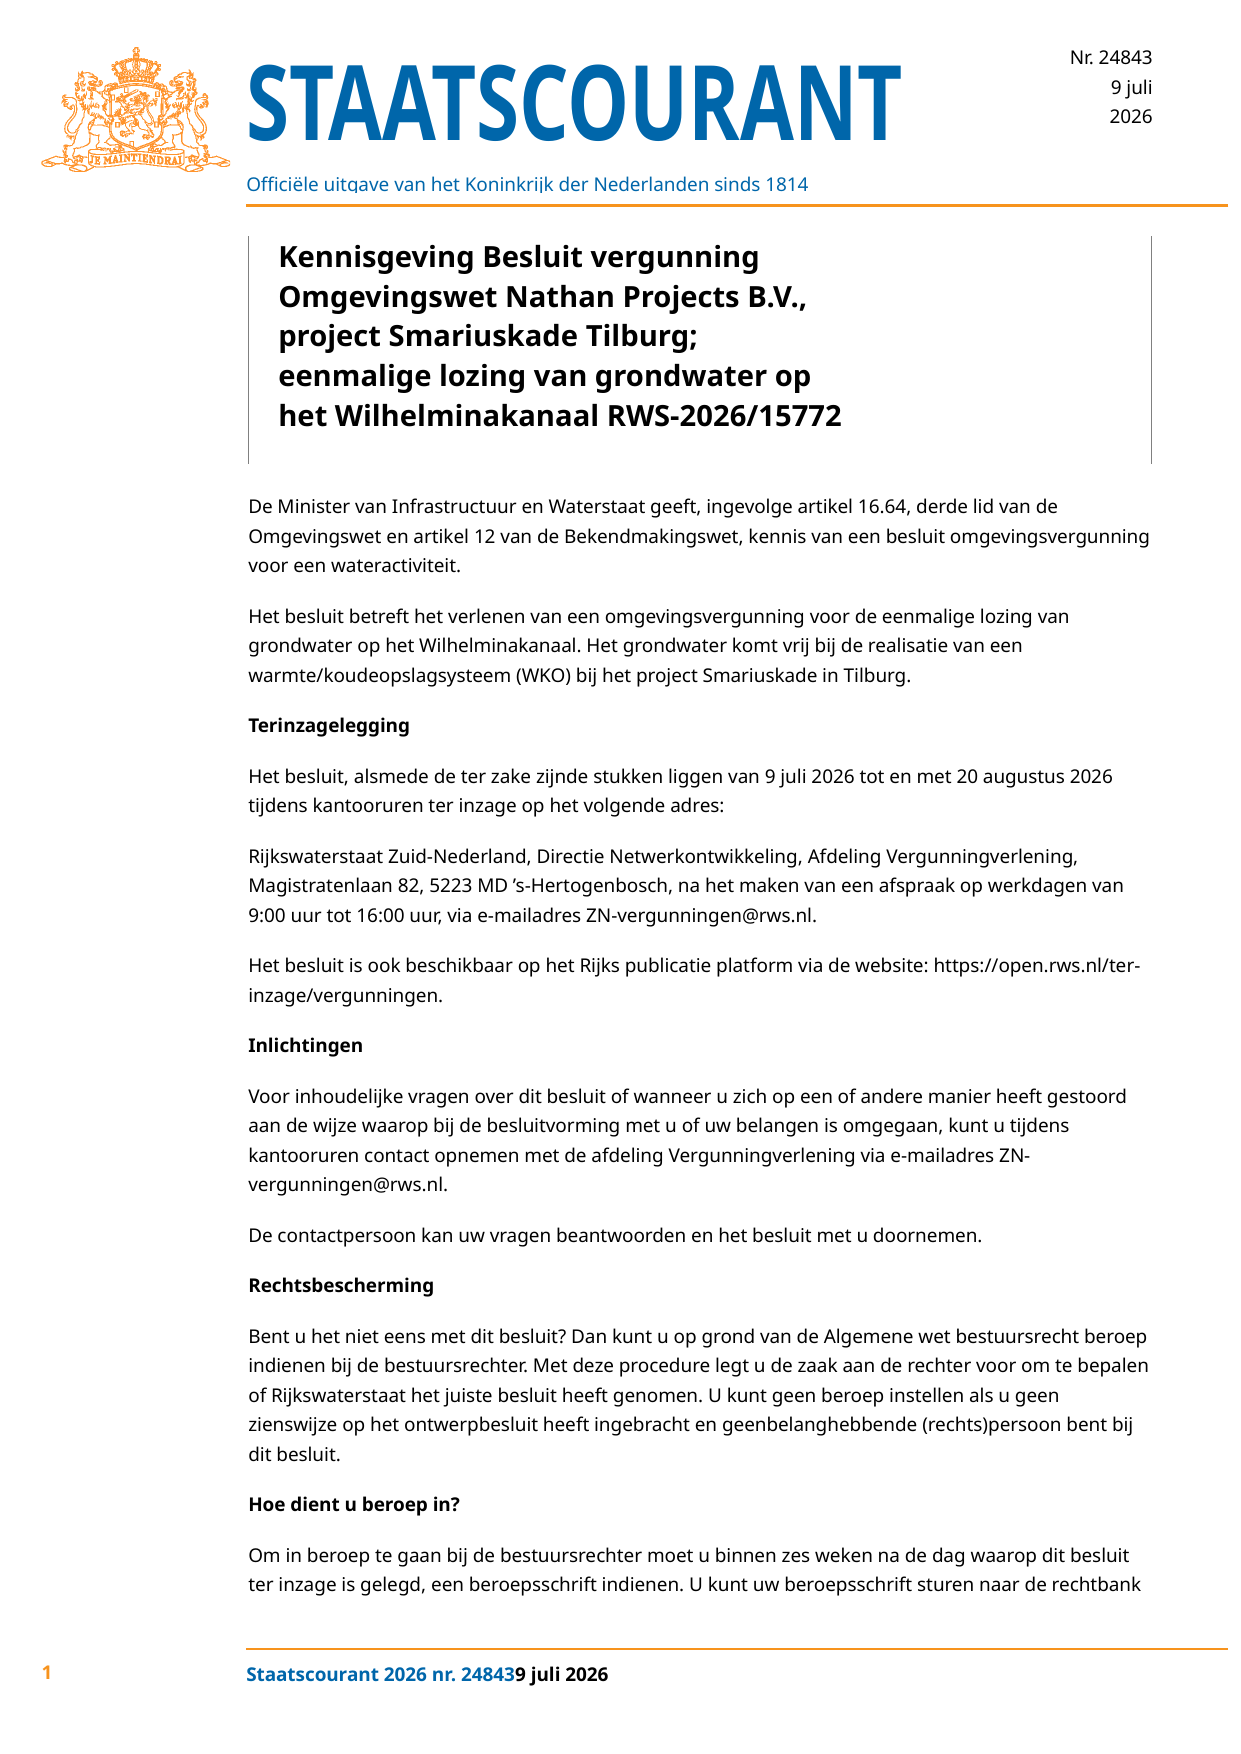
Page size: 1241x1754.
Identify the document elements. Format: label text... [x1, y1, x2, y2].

table_header Kennisgeving Besluit vergunning Omgevingswet Nathan Projects B.V., project Smariuskade Tilburg; eenmalige lozing van grondwater op het Wilhelminakanaal RWS-2026/15772 [249, 236, 850, 464]
text Voor inhoudelijke vragen over dit besluit of wanneer u zich op een of andere manier heeft gestoord aan de wijze waarop bij de besluitvorming met u of uw belangen is omgegaan, kunt u tijdens kantooruren contact opnemen met de afdeling Vergunningverlening via e-mailadres ZN-vergunningen@rws.nl. [248, 1083, 1152, 1197]
table_header [850, 414, 1151, 464]
text Het besluit betreft het verlenen van een omgevingsvergunning voor de eenmalige lozing van grondwater op het Wilhelminakanaal. Het grondwater komt vrij bij de realisatie van een warmte/koudeopslagsysteem (WKO) bij het project Smariuskade in Tilburg. [248, 603, 1152, 688]
text Rijkswaterstaat Zuid-Nederland, Directie Netwerkontwikkeling, Afdeling Vergunningverlening, Magistratenlaan 82, 5223 MD ’s-Hertogenbosch, na het maken van een afspraak op werkdagen van 9:00 uur tot 16:00 uur, via e-mailadres ZN-vergunningen@rws.nl. [248, 843, 1152, 928]
text Om in beroep te gaan bij de bestuursrechter moet u binnen zes weken na de dag waarop dit besluit ter inzage is gelegd, een beroepsschrift indienen. U kunt uw beroepsschrift sturen naar de rechtbank [248, 1542, 1152, 1597]
text Inlichtingen [248, 1032, 1152, 1058]
table_header [850, 236, 912, 413]
text Het besluit is ook beschikbaar op het Rijks publicatie platform via de website: https://open.rws.nl/ter-inzage/vergunningen. [248, 952, 1152, 1008]
text Terinzagelegging [248, 712, 1152, 738]
picture [41, 47, 231, 172]
text Bent u het niet eens met dit besluit? Dan kunt u op grond van de Algemene wet bestuursrecht beroep indienen bij de bestuursrechter. Met deze procedure legt u de zaak aan de rechter voor om te bepalen of Rijkswaterstaat het juiste besluit heeft genomen. U kunt geen beroep instellen als u geen zienswijze op het ontwerpbesluit heeft ingebracht en geenbelanghebbende (rechts)persoon bent bij dit besluit. [248, 1323, 1152, 1467]
text De Minister van Infrastructuur en Waterstaat geeft, ingevolge artikel 16.64, derde lid van de Omgevingswet en artikel 12 van de Bekendmakingswet, kennis van een besluit omgevingsvergunning voor een wateractiviteit. [248, 493, 1152, 578]
text Hoe dient u beroep in? [248, 1492, 1152, 1517]
text De contactpersoon kan uw vragen beantwoorden en het besluit met u doornemen. [248, 1222, 1152, 1248]
table_header [1090, 236, 1151, 413]
text Rechtsbescherming [248, 1272, 1152, 1298]
text Het besluit, alsmede de ter zake zijnde stukken liggen van 9 juli 2026 tot en met 20 augustus 2026 tijdens kantooruren ter inzage op het volgende adres: [248, 763, 1152, 818]
picture [912, 236, 1090, 414]
